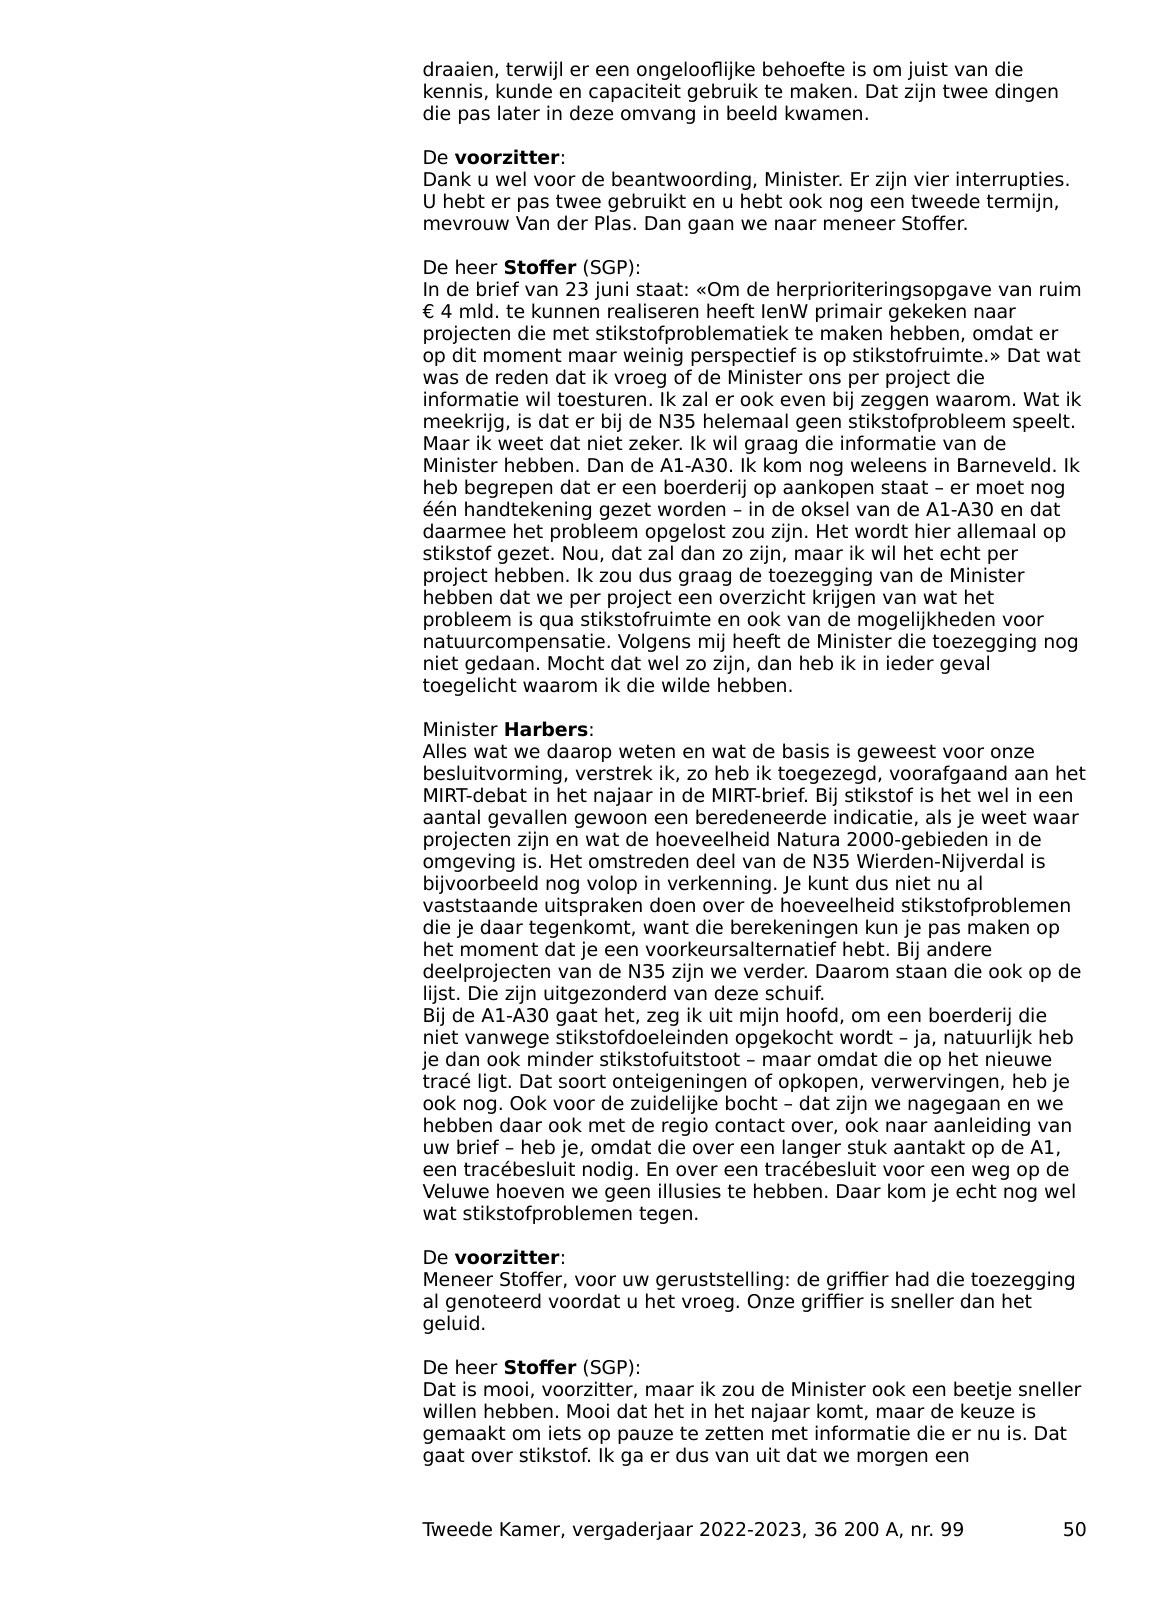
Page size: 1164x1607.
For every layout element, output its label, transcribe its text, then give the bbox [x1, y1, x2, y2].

text Dat is mooi, voorzitter, maar ik zou de Minister ook een beetje sneller willen hebben. Mooi dat het in het najaar komt, maar de keuze is gemaakt om iets op pauze te zetten met informatie die er nu is. Dat gaat over stikstof. Ik ga er dus van uit dat we morgen een [422, 1379, 1087, 1467]
text In de brief van 23 juni staat: «Om de herprioriteringsopgave van ruim € 4 mld. te kunnen realiseren heeft IenW primair gekeken naar projecten die met stikstofproblematiek te maken hebben, omdat er op dit moment maar weinig perspectief is op stikstofruimte.» Dat wat was de reden dat ik vroeg of de Minister ons per project die informatie wil toesturen. Ik zal er ook even bij zeggen waarom. Wat ik meekrijg, is dat er bij de N35 helemaal geen stikstofprobleem speelt. Maar ik weet dat niet zeker. Ik wil graag die informatie van de Minister hebben. Dan de A1-A30. Ik kom nog weleens in Barneveld. Ik heb begrepen dat er een boerderij op aankopen staat – er moet nog één handtekening gezet worden – in de oksel van de A1-A30 en dat daarmee het probleem opgelost zou zijn. Het wordt hier allemaal op stikstof gezet. Nou, dat zal dan zo zijn, maar ik wil het echt per project hebben. Ik zou dus graag de toezegging van de Minister hebben dat we per project een overzicht krijgen van wat het probleem is qua stikstofruimte en ook van de mogelijkheden voor natuurcompensatie. Volgens mij heeft de Minister die toezegging nog niet gedaan. Mocht dat wel zo zijn, dan heb ik in ieder geval toegelicht waarom ik die wilde hebben. [422, 279, 1087, 697]
text Minister Harbers: [422, 719, 1087, 741]
text Dank u wel voor de beantwoording, Minister. Er zijn vier interrupties. U hebt er pas twee gebruikt en u hebt ook nog een tweede termijn, mevrouw Van der Plas. Dan gaan we naar meneer Stoffer. [422, 169, 1087, 235]
text Meneer Stoffer, voor uw geruststelling: de griffier had die toezegging al genoteerd voordat u het vroeg. Onze griffier is sneller dan het geluid. [422, 1269, 1087, 1335]
text Bij de A1-A30 gaat het, zeg ik uit mijn hoofd, om een boerderij die niet vanwege stikstofdoeleinden opgekocht wordt – ja, natuurlijk heb je dan ook minder stikstofuitstoot – maar omdat die op het nieuwe tracé ligt. Dat soort onteigeningen of opkopen, verwervingen, heb je ook nog. Ook voor de zuidelijke bocht – dat zijn we nagegaan en we hebben daar ook met de regio contact over, ook naar aanleiding van uw brief – heb je, omdat die over een langer stuk aantakt op de A1, een tracébesluit nodig. En over een tracébesluit voor een weg op de Veluwe hoeven we geen illusies te hebben. Daar kom je echt nog wel wat stikstofproblemen tegen. [422, 1005, 1087, 1224]
text De voorzitter: [422, 1247, 1087, 1269]
text De heer Stoffer (SGP): [422, 257, 1087, 279]
text Alles wat we daarop weten en wat de basis is geweest voor onze besluitvorming, verstrek ik, zo heb ik toegezegd, voorafgaand aan het MIRT-debat in het najaar in de MIRT-brief. Bij stikstof is het wel in een aantal gevallen gewoon een beredeneerde indicatie, als je weet waar projecten zijn en wat de hoeveelheid Natura 2000-gebieden in de omgeving is. Het omstreden deel van de N35 Wierden-Nijverdal is bijvoorbeeld nog volop in verkenning. Je kunt dus niet nu al vaststaande uitspraken doen over de hoeveelheid stikstofproblemen die je daar tegenkomt, want die berekeningen kun je pas maken op het moment dat je een voorkeursalternatief hebt. Bij andere deelprojecten van de N35 zijn we verder. Daarom staan die ook op de lijst. Die zijn uitgezonderd van deze schuif. [422, 741, 1087, 1005]
text draaien, terwijl er een ongelooflijke behoefte is om juist van die kennis, kunde en capaciteit gebruik te maken. Dat zijn twee dingen die pas later in deze omvang in beeld kwamen. [422, 59, 1087, 125]
text De heer Stoffer (SGP): [422, 1357, 1087, 1379]
text De voorzitter: [422, 147, 1087, 169]
